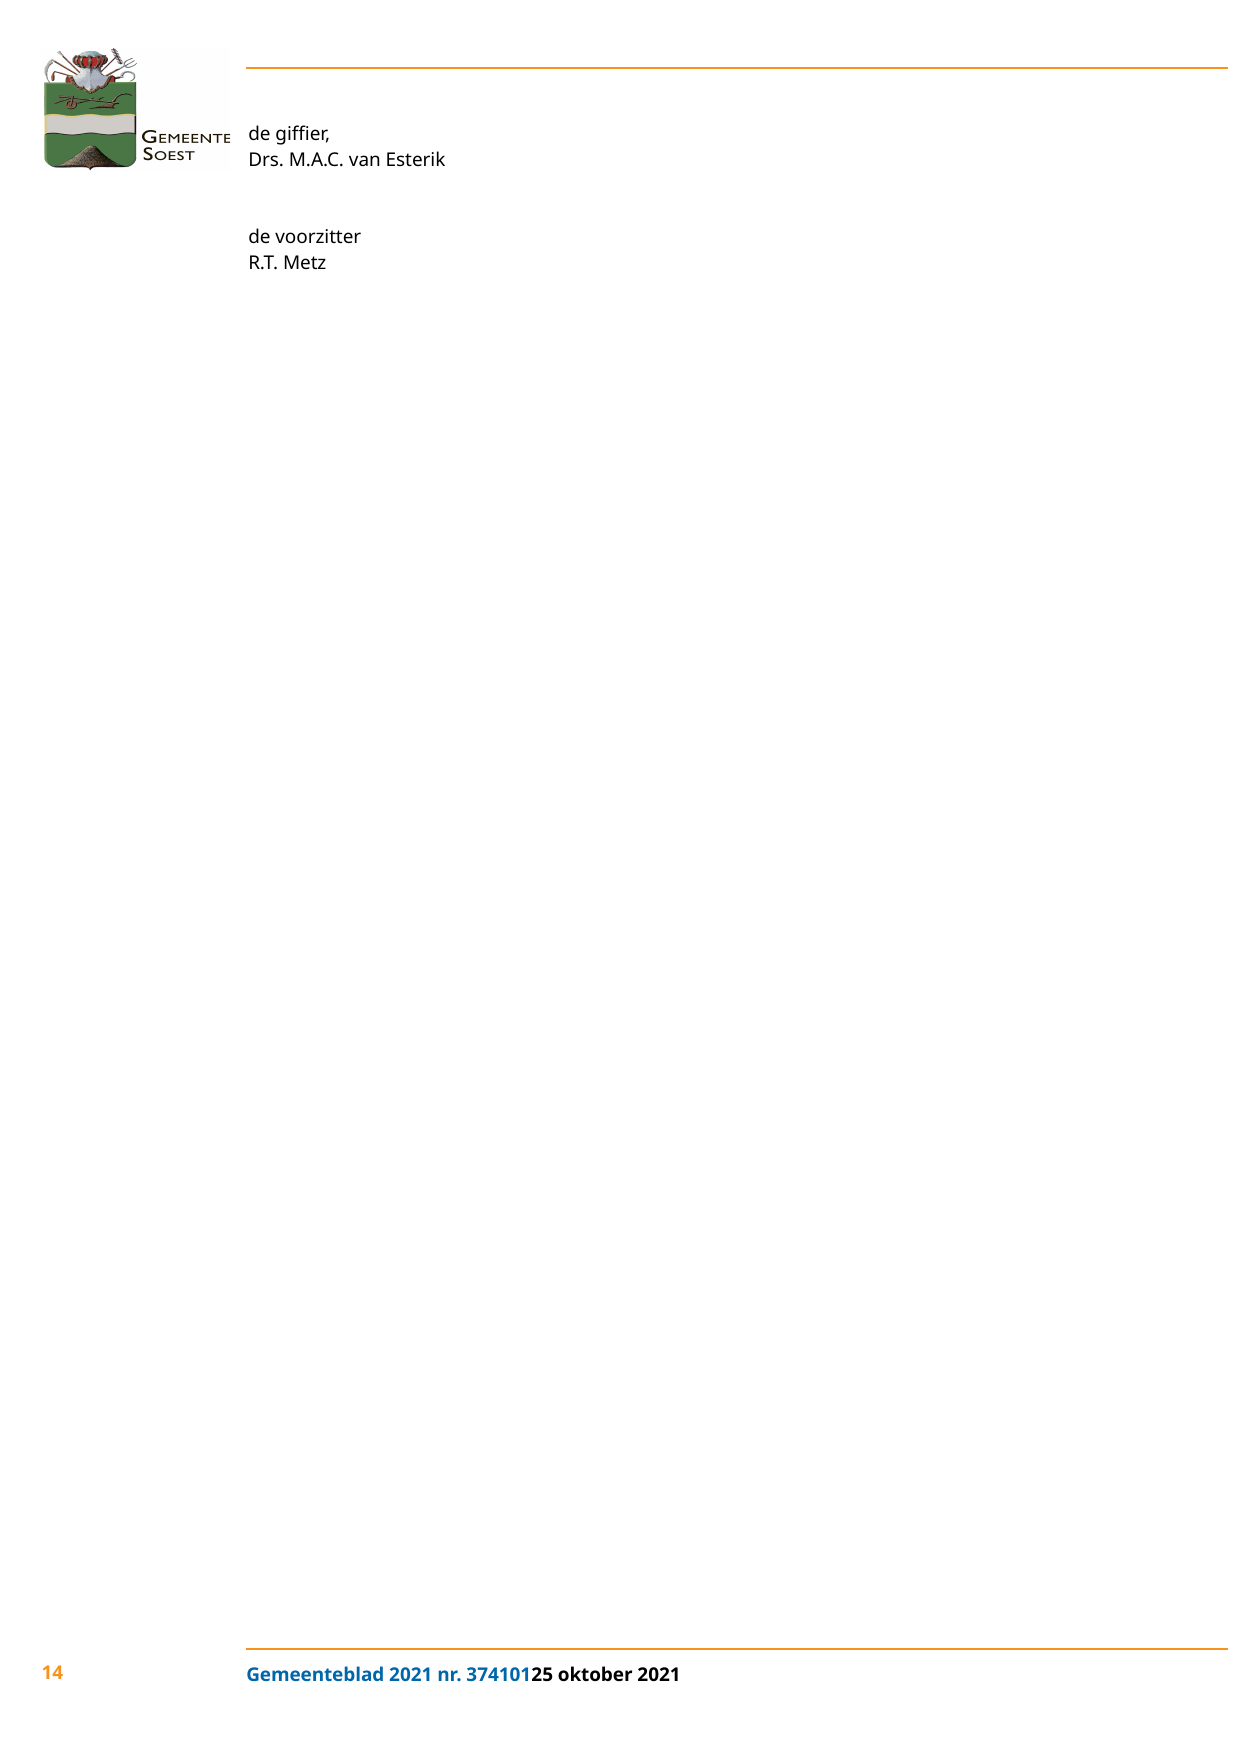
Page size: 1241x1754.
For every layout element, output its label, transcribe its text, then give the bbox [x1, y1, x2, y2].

text Drs. M.A.C. van Esterik [248, 146, 1152, 172]
text de voorzitter [248, 223, 1152, 249]
text de giffier, [248, 121, 1152, 146]
text R.T. Metz [248, 249, 1152, 275]
picture [41, 47, 231, 172]
